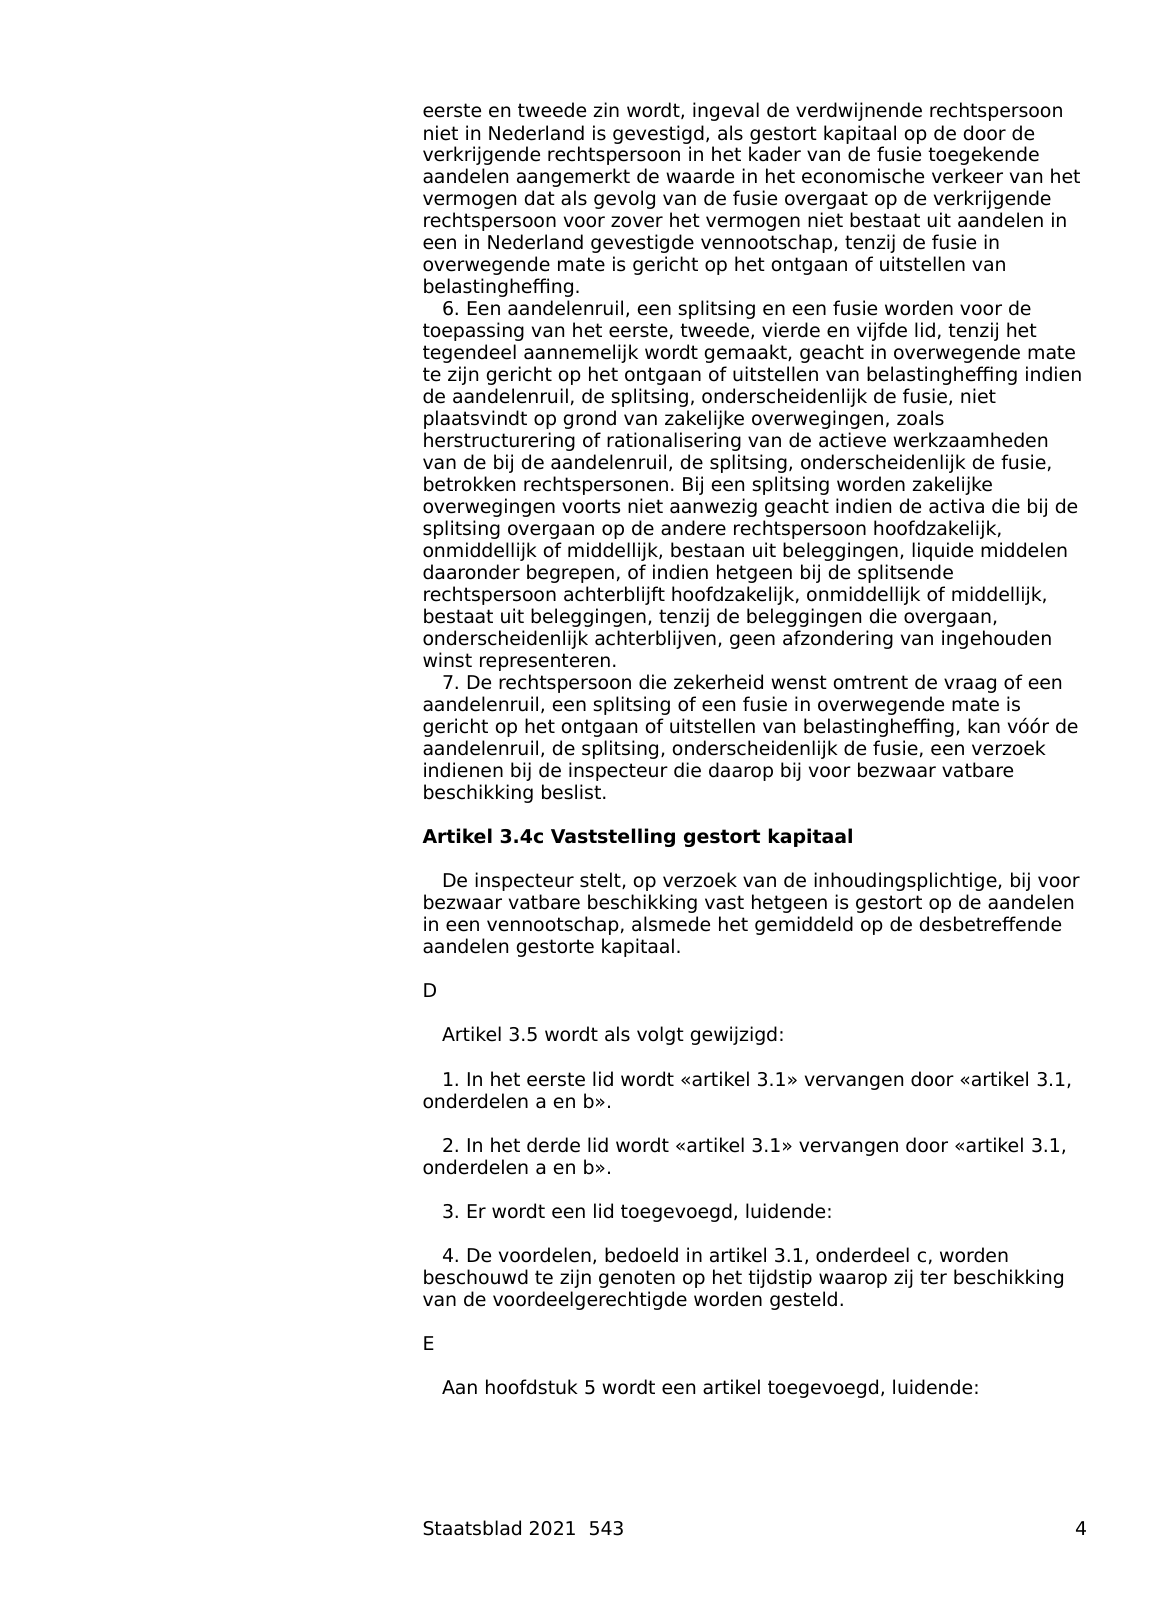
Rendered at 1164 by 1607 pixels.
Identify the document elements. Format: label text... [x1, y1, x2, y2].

text 2. In het derde lid wordt «artikel 3.1» vervangen door «artikel 3.1, onderdelen a en b». [422, 1135, 1087, 1179]
text D [422, 980, 1087, 1002]
text De inspecteur stelt, op verzoek van de inhoudingsplichtige, bij voor bezwaar vatbare beschikking vast hetgeen is gestort op de aandelen in een vennootschap, alsmede het gemiddeld op de desbetreffende aandelen gestorte kapitaal. [422, 870, 1087, 958]
text 1. In het eerste lid wordt «artikel 3.1» vervangen door «artikel 3.1, onderdelen a en b». [422, 1068, 1087, 1112]
text 7. De rechtspersoon die zekerheid wenst omtrent de vraag of een aandelenruil, een splitsing of een fusie in overwegende mate is gericht op het ontgaan of uitstellen van belastingheffing, kan vóór de aandelenruil, de splitsing, onderscheidenlijk de fusie, een verzoek indienen bij de inspecteur die daarop bij voor bezwaar vatbare beschikking beslist. [422, 672, 1087, 804]
text eerste en tweede zin wordt, ingeval de verdwijnende rechtspersoon niet in Nederland is gevestigd, als gestort kapitaal op de door de verkrijgende rechtspersoon in het kader van de fusie toegekende aandelen aangemerkt de waarde in het economische verkeer van het vermogen dat als gevolg van de fusie overgaat op de verkrijgende rechtspersoon voor zover het vermogen niet bestaat uit aandelen in een in Nederland gevestigde vennootschap, tenzij de fusie in overwegende mate is gericht op het ontgaan of uitstellen van belastingheffing. [422, 100, 1087, 298]
text Artikel 3.5 wordt als volgt gewijzigd: [422, 1024, 1087, 1046]
text 4. De voordelen, bedoeld in artikel 3.1, onderdeel c, worden beschouwd te zijn genoten op het tijdstip waarop zij ter beschikking van de voordeelgerechtigde worden gesteld. [422, 1245, 1087, 1311]
text 6. Een aandelenruil, een splitsing en een fusie worden voor de toepassing van het eerste, tweede, vierde en vijfde lid, tenzij het tegendeel aannemelijk wordt gemaakt, geacht in overwegende mate te zijn gericht op het ontgaan of uitstellen van belastingheffing indien de aandelenruil, de splitsing, onderscheidenlijk de fusie, niet plaatsvindt op grond van zakelijke overwegingen, zoals herstructurering of rationalisering van de actieve werkzaamheden van de bij de aandelenruil, de splitsing, onderscheidenlijk de fusie, betrokken rechtspersonen. Bij een splitsing worden zakelijke overwegingen voorts niet aanwezig geacht indien de activa die bij de splitsing overgaan op de andere rechtspersoon hoofdzakelijk, onmiddellijk of middellijk, bestaan uit beleggingen, liquide middelen daaronder begrepen, of indien hetgeen bij de splitsende rechtspersoon achterblijft hoofdzakelijk, onmiddellijk of middellijk, bestaat uit beleggingen, tenzij de beleggingen die overgaan, onderscheidenlijk achterblijven, geen afzondering van ingehouden winst representeren. [422, 298, 1087, 672]
text E [422, 1333, 1087, 1355]
subtitle Artikel 3.4c Vaststelling gestort kapitaal [422, 826, 1087, 848]
text 3. Er wordt een lid toegevoegd, luidende: [422, 1201, 1087, 1223]
text Aan hoofdstuk 5 wordt een artikel toegevoegd, luidende: [422, 1377, 1087, 1399]
